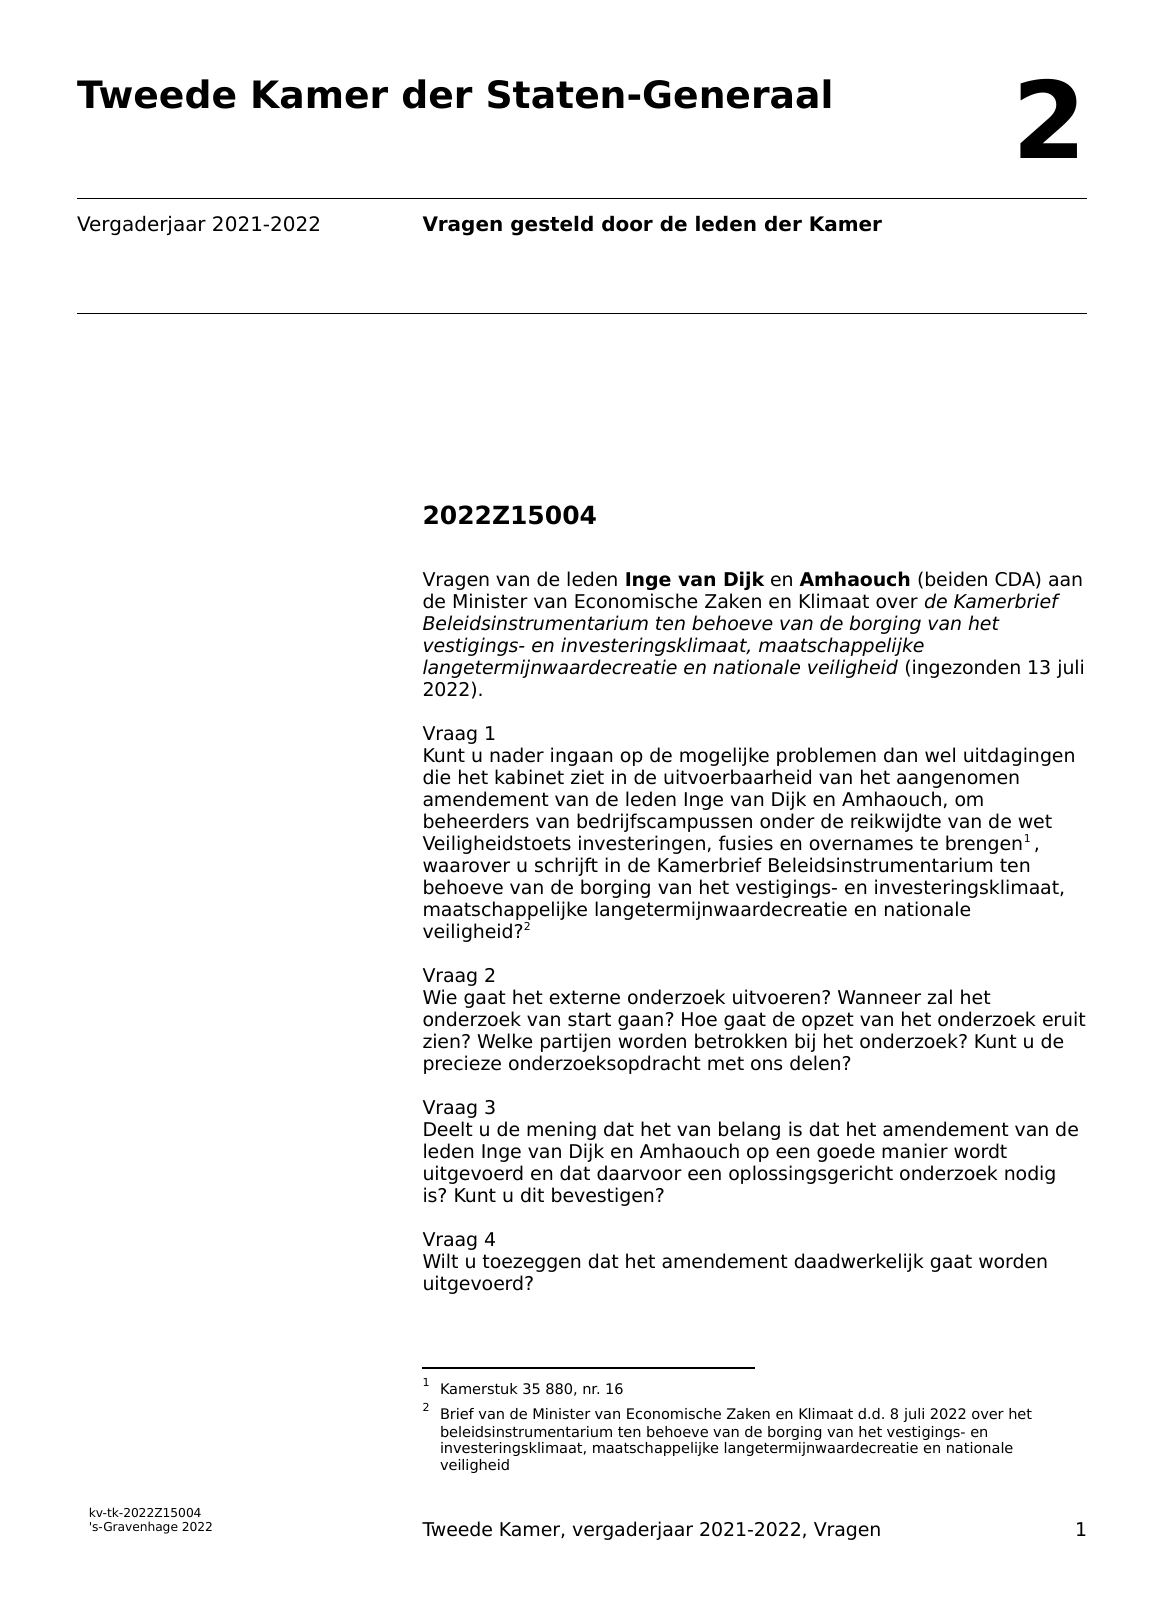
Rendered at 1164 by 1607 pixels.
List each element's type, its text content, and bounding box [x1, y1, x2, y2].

text Kunt u nader ingaan op de mogelijke problemen dan wel uitdagingen die het kabinet ziet in de uitvoerbaarheid van het aangenomen amendement van de leden Inge van Dijk en Amhaouch, om beheerders van bedrijfscampussen onder de reikwijdte van de wet Veiligheidstoets investeringen, fusies en overnames te brengen, waarover u schrijft in de Kamerbrief Beleidsinstrumentarium ten behoeve van de borging van het vestigings- en investeringsklimaat, maatschappelijke langetermijnwaardecreatie en nationale veiligheid? [422, 745, 1087, 943]
text Vraag 2 [422, 965, 1087, 987]
text Vraag 3 [422, 1097, 1087, 1119]
text Vraag 1 [422, 723, 1087, 745]
text Vragen van de leden Inge van Dijk en Amhaouch (beiden CDA) aan de Minister van Economische Zaken en Klimaat over de Kamerbrief Beleidsinstrumentarium ten behoeve van de borging van het vestigings- en investeringsklimaat, maatschappelijke langetermijnwaardecreatie en nationale veiligheid (ingezonden 13 juli 2022). [422, 569, 1087, 701]
text Brief van de Minister van Economische Zaken en Klimaat d.d. 8 juli 2022 over het beleidsinstrumentarium ten behoeve van de borging van het vestigings- en investeringsklimaat, maatschappelijke langetermijnwaardecreatie en nationale veiligheid [422, 1402, 1087, 1474]
text Deelt u de mening dat het van belang is dat het amendement van de leden Inge van Dijk en Amhaouch op een goede manier wordt uitgevoerd en dat daarvoor een oplossingsgericht onderzoek nodig is? Kunt u dit bevestigen? [422, 1119, 1087, 1207]
text Kamerstuk 35 880, nr. 16 [422, 1377, 1087, 1399]
text Wilt u toezeggen dat het amendement daadwerkelijk gaat worden uitgevoerd? [422, 1251, 1087, 1295]
text Vraag 4 [422, 1229, 1087, 1251]
text Wie gaat het externe onderzoek uitvoeren? Wanneer zal het onderzoek van start gaan? Hoe gaat de opzet van het onderzoek eruit zien? Welke partijen worden betrokken bij het onderzoek? Kunt u de precieze onderzoeksopdracht met ons delen? [422, 987, 1087, 1075]
text 's-Gravenhage 2022 [88, 1520, 323, 1534]
table_header 2 [886, 59, 1087, 198]
text 2022Z15004 [422, 501, 1087, 531]
table_cell Vragen gesteld door de leden der Kamer [422, 199, 1087, 313]
text kv-tk-2022Z15004 [88, 1506, 323, 1520]
table_cell Vergaderjaar 2021-2022 [77, 199, 422, 313]
table_header Tweede Kamer der Staten-Generaal [77, 59, 886, 198]
